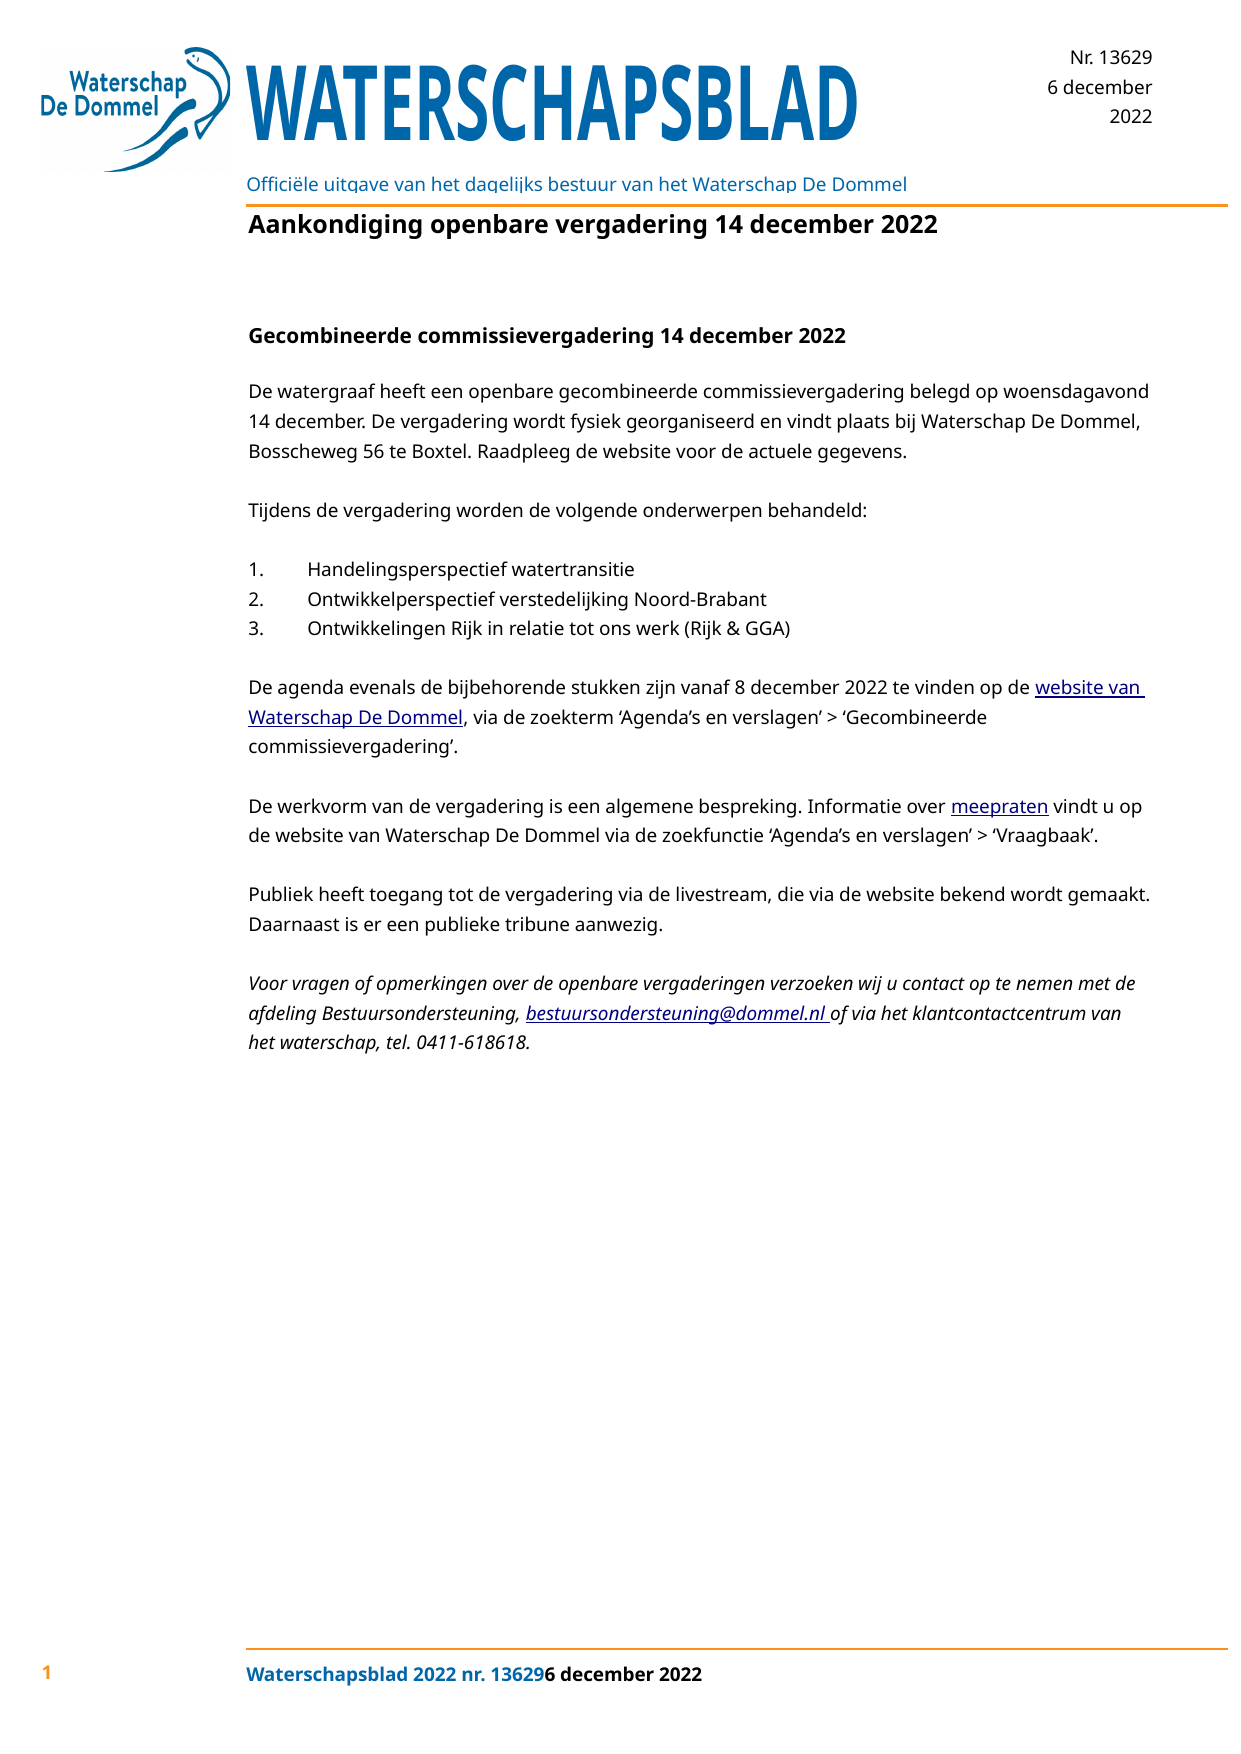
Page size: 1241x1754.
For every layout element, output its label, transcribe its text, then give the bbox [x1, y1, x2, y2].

text Tijdens de vergadering worden de volgende onderwerpen behandeld: [248, 497, 1152, 523]
text De agenda evenals de bijbehorende stukken zijn vanaf 8 december 2022 te vinden op de website van Waterschap De Dommel, via de zoekterm ‘Agenda’s en verslagen’ > ‘Gecombineerde commissievergadering’. [248, 674, 1152, 759]
list Ontwikkelingen Rijk in relatie tot ons werk (Rijk & GGA) [248, 615, 1152, 641]
text De watergraaf heeft een openbare gecombineerde commissievergadering belegd op woensdagavond 14 december. De vergadering wordt fysiek georganiseerd en vindt plaats bij Waterschap De Dommel, Bosscheweg 56 te Boxtel. Raadpleeg de website voor de actuele gegevens. [248, 379, 1152, 464]
picture [45, 99, 51, 111]
picture [204, 47, 231, 76]
text Voor vragen of opmerkingen over de openbare vergaderingen verzoeken wij u contact op te nemen met de afdeling Bestuursondersteuning, bestuursondersteuning@dommel.nl of via het klantcontactcentrum van het waterschap, tel. 0411-618618. [248, 970, 1152, 1055]
list Ontwikkelperspectief verstedelijking Noord-Brabant [248, 586, 1152, 612]
text De werkvorm van de vergadering is een algemene bespreking. Informatie over meepraten vindt u op de website van Waterschap De Dommel via de zoekfunctie ‘Agenda’s en verslagen’ > ‘Vraagbaak’. [248, 793, 1152, 848]
picture [198, 118, 210, 131]
text Gecombineerde commissievergadering 14 december 2022 [248, 321, 1152, 349]
picture [41, 47, 231, 172]
text Publiek heeft toegang tot de vergadering via de livestream, die via de website bekend wordt gemaakt. Daarnaast is er een publieke tribune aanwezig. [248, 882, 1152, 937]
list Handelingsperspectief watertransitie [248, 556, 1152, 582]
text Aankondiging openbare vergadering 14 december 2022 [248, 207, 1152, 241]
